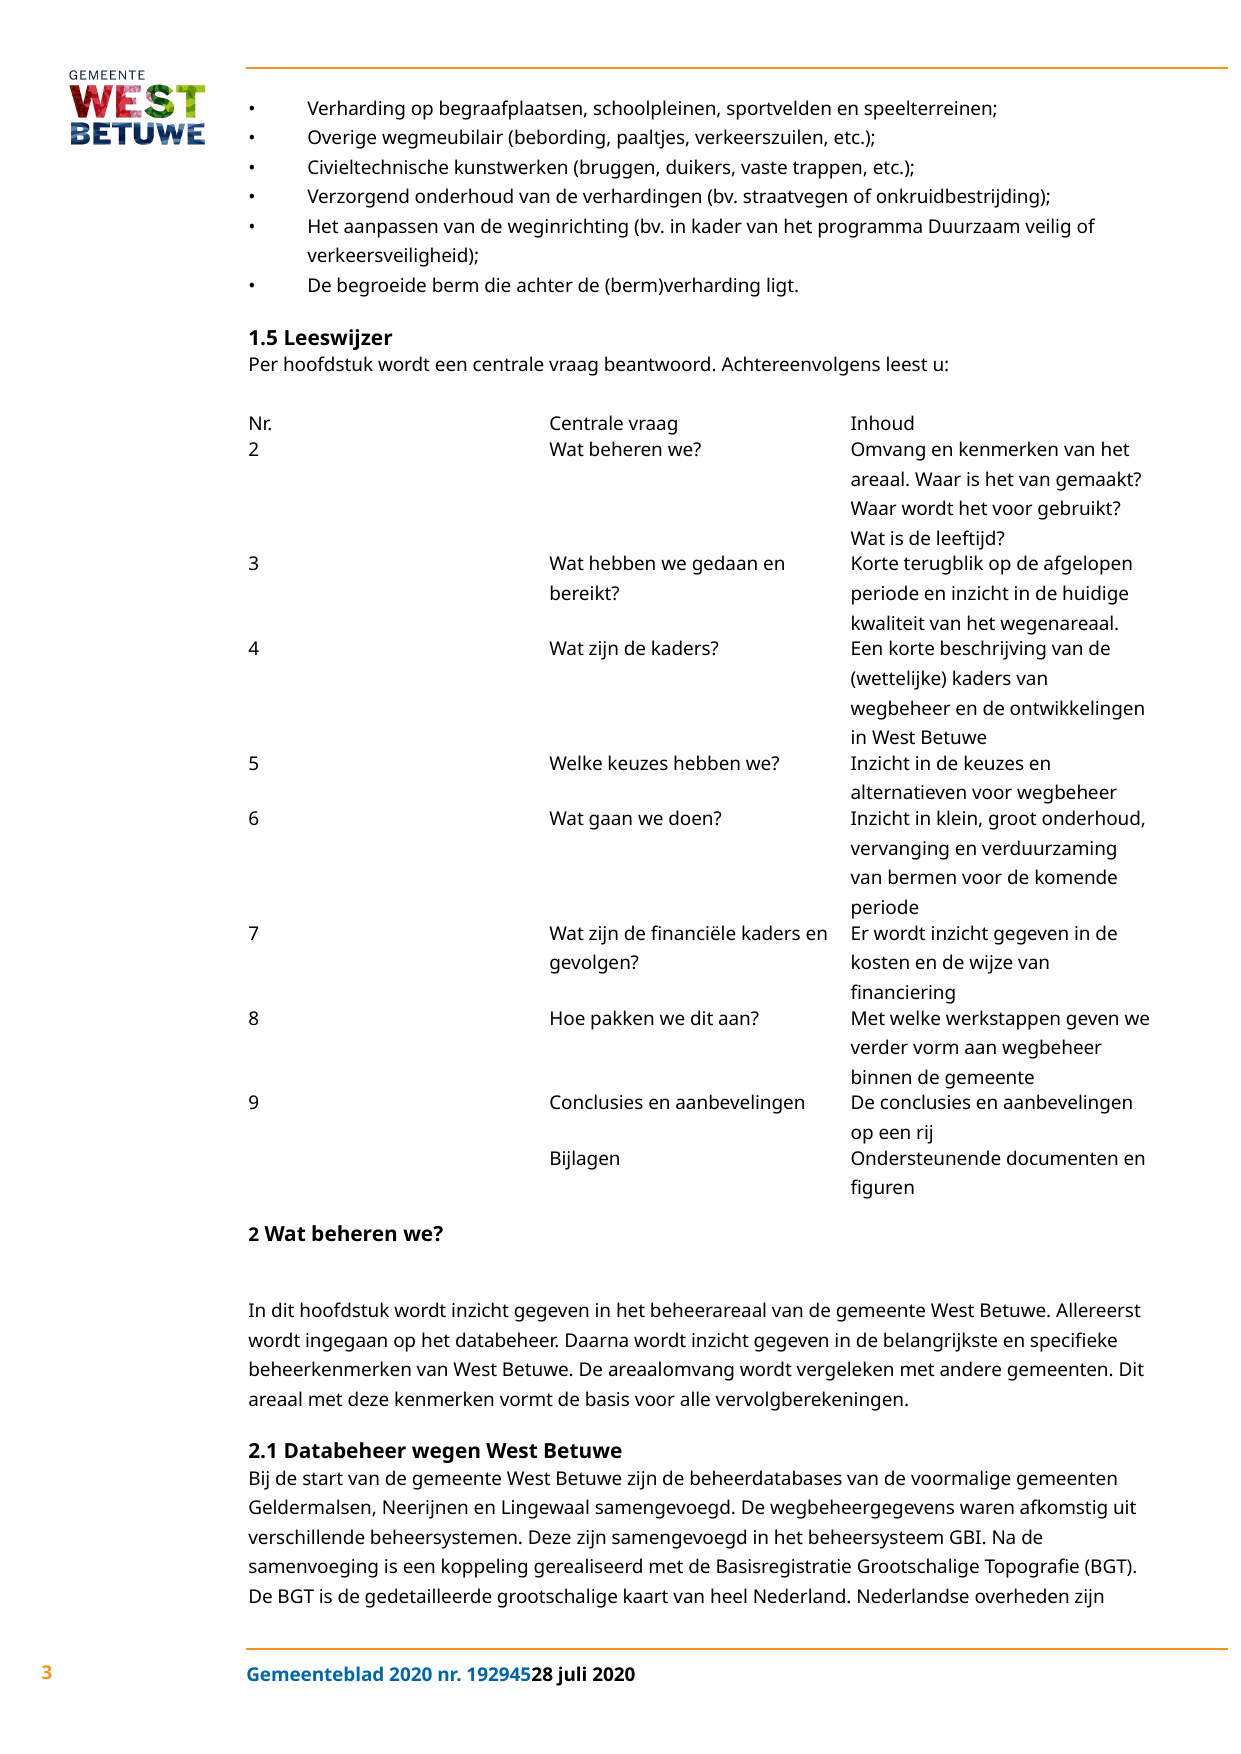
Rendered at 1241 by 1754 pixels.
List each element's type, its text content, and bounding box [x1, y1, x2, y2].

table_cell De conclusies en aanbevelingen op een rij [850, 1090, 1152, 1145]
table_cell Inzicht in klein, groot onderhoud, vervanging en verduurzaming van bermen voor de komende periode [850, 805, 1152, 920]
text Bij de start van de gemeente West Betuwe zijn de beheerdatabases van de voormalige gemeenten Geldermalsen, Neerijnen en Lingewaal samengevoegd. De wegbeheergegevens waren afkomstig uit verschillende beheersystemen. Deze zijn samengevoegd in het beheersysteem GBI. Na de samenvoeging is een koppeling gerealiseerd met de Basisregistratie Grootschalige Topografie (BGT). De BGT is de gedetailleerde grootschalige kaart van heel Nederland. Nederlandse overheden zijn [248, 1465, 1152, 1609]
text In dit hoofdstuk wordt inzicht gegeven in het beheerareaal van de gemeente West Betuwe. Allereerst wordt ingegaan op het databeheer. Daarna wordt inzicht gegeven in de belangrijkste en specifieke beheerkenmerken van West Betuwe. De areaalomvang wordt vergeleken met andere gemeenten. Dit areaal met deze kenmerken vormt de basis voor alle vervolgberekeningen. [248, 1297, 1152, 1412]
table_cell Met welke werkstappen geven we verder vorm aan wegbeheer binnen de gemeente [850, 1005, 1152, 1089]
list Overige wegmeubilair (bebording, paaltjes, verkeerszuilen, etc.); [248, 124, 1152, 150]
table_cell 7 [248, 920, 549, 1005]
table_cell Hoe pakken we dit aan? [549, 1005, 850, 1089]
table_cell 3 [248, 551, 549, 636]
list Civieltechnische kunstwerken (bruggen, duikers, vaste trappen, etc.); [248, 154, 1152, 180]
picture [41, 47, 231, 172]
table_cell Conclusies en aanbevelingen [549, 1090, 850, 1145]
list Verzorgend onderhoud van de verhardingen (bv. straatvegen of onkruidbestrijding); [248, 183, 1152, 209]
table_cell Ondersteunende documenten en figuren [850, 1145, 1152, 1200]
table_cell Er wordt inzicht gegeven in de kosten en de wijze van financiering [850, 920, 1152, 1005]
table_cell Wat zijn de kaders? [549, 636, 850, 750]
table_header Inhoud [850, 410, 1152, 436]
table_cell [248, 1145, 549, 1200]
table_cell 8 [248, 1005, 549, 1089]
table_cell 4 [248, 636, 549, 750]
list Verharding op begraafplaatsen, schoolpleinen, sportvelden en speelterreinen; [248, 95, 1152, 121]
table_cell Welke keuzes hebben we? [549, 750, 850, 805]
table_cell Bijlagen [549, 1145, 850, 1200]
text 2 Wat beheren we? [248, 1219, 1152, 1248]
table_cell Wat zijn de financiële kaders en gevolgen? [549, 920, 850, 1005]
list Het aanpassen van de weginrichting (bv. in kader van het programma Duurzaam veilig of verkeersveiligheid); [248, 213, 1152, 268]
text Per hoofdstuk wordt een centrale vraag beantwoord. Achtereenvolgens leest u: [248, 351, 1152, 377]
text 2.1 Databeheer wegen West Betuwe [248, 1436, 1152, 1465]
table_cell Wat beheren we? [549, 436, 850, 551]
text 1.5 Leeswijzer [248, 323, 1152, 351]
table_cell 2 [248, 436, 549, 551]
table_cell Een korte beschrijving van de (wettelijke) kaders van wegbeheer en de ontwikkelingen in West Betuwe [850, 636, 1152, 750]
table_cell Inzicht in de keuzes en alternatieven voor wegbeheer [850, 750, 1152, 805]
table_header Centrale vraag [549, 410, 850, 436]
table_cell Korte terugblik op de afgelopen periode en inzicht in de huidige kwaliteit van het wegenareaal. [850, 551, 1152, 636]
list De begroeide berm die achter de (berm)verharding ligt. [248, 272, 1152, 298]
table_cell 6 [248, 805, 549, 920]
table_cell Omvang en kenmerken van het areaal. Waar is het van gemaakt? Waar wordt het voor gebruikt? Wat is de leeftijd? [850, 436, 1152, 551]
table_cell 5 [248, 750, 549, 805]
table_cell Wat hebben we gedaan en bereikt? [549, 551, 850, 636]
table_header Nr. [248, 410, 549, 436]
table_cell Wat gaan we doen? [549, 805, 850, 920]
table_cell 9 [248, 1090, 549, 1145]
